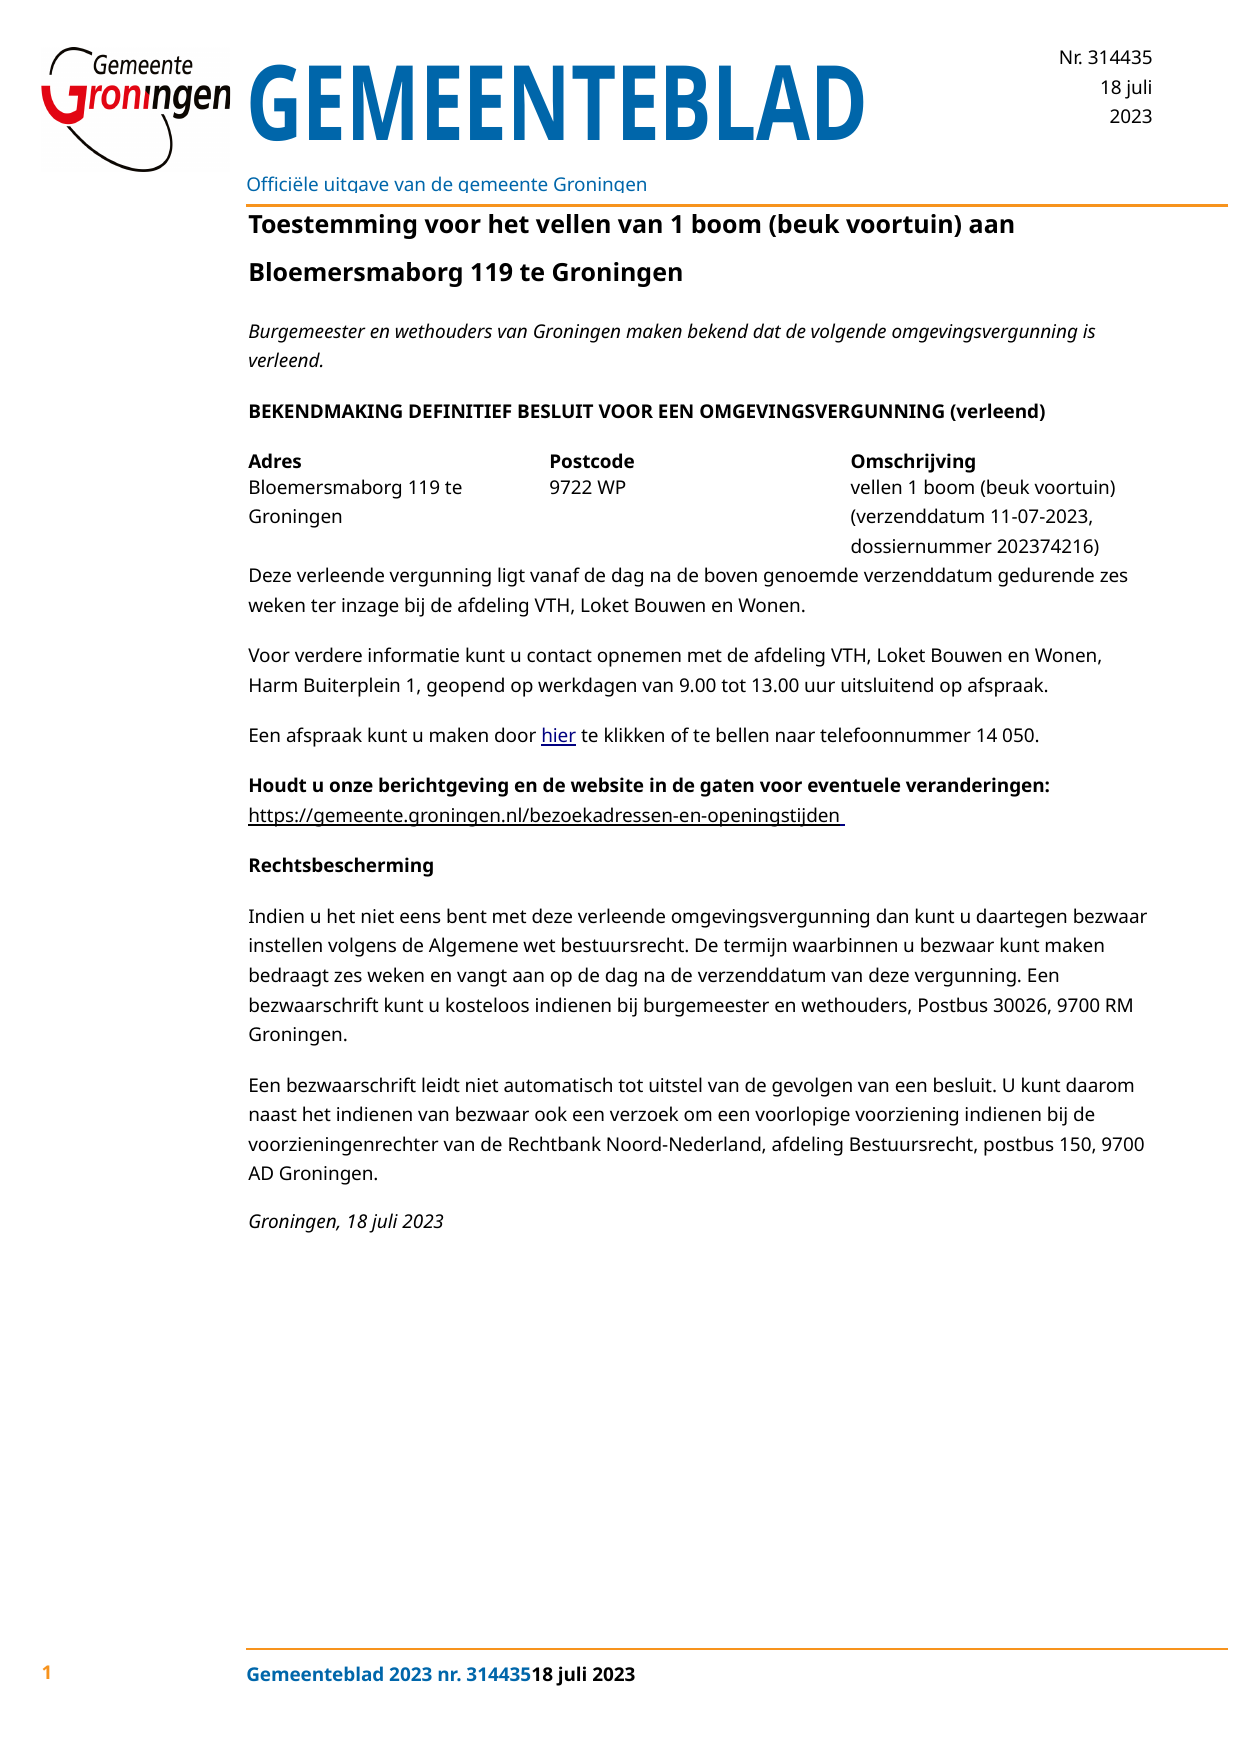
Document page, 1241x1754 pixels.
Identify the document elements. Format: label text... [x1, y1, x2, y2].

table_header Postcode [549, 449, 850, 474]
text Burgemeester en wethouders van Groningen maken bekend dat de volgende omgevingsvergunning is verleend. [248, 318, 1152, 373]
text Groningen, 18 juli 2023 [248, 1208, 1152, 1234]
table_cell Bloemersmaborg 119 te Groningen [248, 474, 549, 559]
table_header Omschrijving [850, 449, 1152, 474]
text Indien u het niet eens bent met deze verleende omgevingsvergunning dan kunt u daartegen bezwaar instellen volgens de Algemene wet bestuursrecht. De termijn waarbinnen u bezwaar kunt maken bedraagt zes weken en vangt aan op de dag na de verzenddatum van deze vergunning. Een bezwaarschrift kunt u kosteloos indienen bij burgemeester en wethouders, Postbus 30026, 9700 RM Groningen. [248, 903, 1152, 1047]
text Voor verdere informatie kunt u contact opnemen met de afdeling VTH, Loket Bouwen en Wonen, Harm Buiterplein 1, geopend op werkdagen van 9.00 tot 13.00 uur uitsluitend op afspraak. [248, 642, 1152, 698]
text Een bezwaarschrift leidt niet automatisch tot uitstel van de gevolgen van een besluit. U kunt daarom naast het indienen van bezwaar ook een verzoek om een voorlopige voorziening indienen bij de voorzieningenrechter van de Rechtbank Noord-Nederland, afdeling Bestuursrecht, postbus 150, 9700 AD Groningen. [248, 1072, 1152, 1186]
table_cell 9722 WP [549, 474, 850, 559]
text Toestemming voor het vellen van 1 boom (beuk voortuin) aan Bloemersmaborg 119 te Groningen [248, 207, 1152, 288]
picture [41, 47, 231, 172]
table_header Adres [248, 449, 549, 474]
text Houdt u onze berichtgeving en de website in de gaten voor eventuele veranderingen: https://gemeente.groningen.nl/bezoekadressen-en-openingstijden [248, 773, 1152, 828]
text BEKENDMAKING DEFINITIEF BESLUIT VOOR EEN OMGEVINGSVERGUNNING (verleend) [248, 398, 1152, 424]
text Rechtsbescherming [248, 853, 1152, 878]
text Een afspraak kunt u maken door hier te klikken of te bellen naar telefoonnummer 14 050. [248, 722, 1152, 748]
table_cell vellen 1 boom (beuk voortuin) (verzenddatum 11-07-2023, dossiernummer 202374216) [850, 474, 1152, 559]
text Deze verleende vergunning ligt vanaf de dag na de boven genoemde verzenddatum gedurende zes weken ter inzage bij de afdeling VTH, Loket Bouwen en Wonen. [248, 562, 1152, 618]
